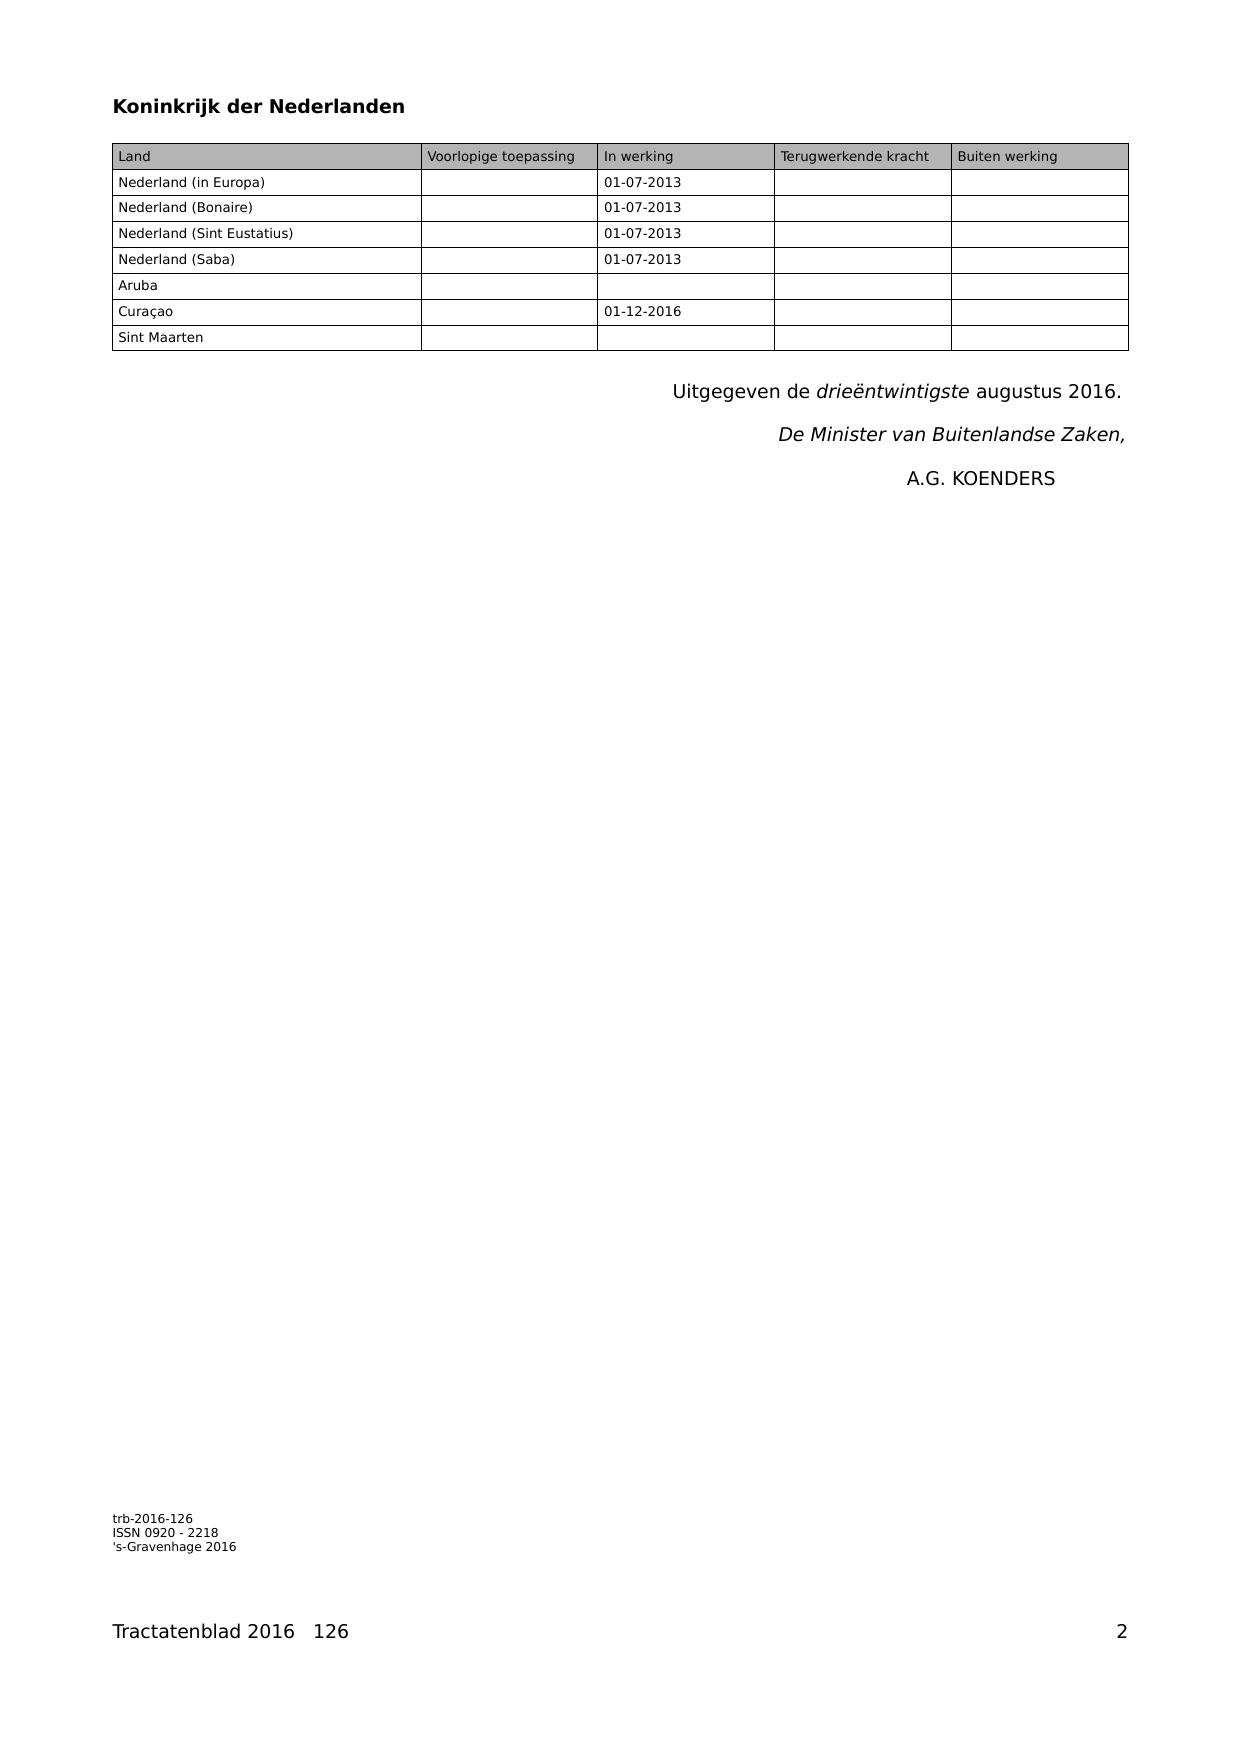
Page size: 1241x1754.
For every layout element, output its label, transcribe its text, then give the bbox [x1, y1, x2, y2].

text trb-2016-126 [112, 1512, 346, 1526]
table_header Voorlopige toepassing [422, 144, 597, 169]
text ISSN 0920 - 2218 [112, 1526, 346, 1540]
table_cell [775, 196, 951, 221]
table_cell [952, 248, 1128, 273]
table_cell [775, 248, 951, 273]
text 's-Gravenhage 2016 [112, 1540, 346, 1554]
table_cell [775, 326, 951, 350]
table_cell [775, 170, 951, 195]
table_cell [952, 326, 1128, 350]
table_cell [952, 170, 1128, 195]
subtitle Koninkrijk der Nederlanden [112, 96, 1128, 118]
table_cell [775, 300, 951, 324]
table_cell [422, 274, 597, 298]
table_header Land [113, 144, 421, 169]
table_header Buiten werking [952, 144, 1128, 169]
table_cell Nederland (Saba) [113, 248, 421, 273]
table_cell 01-12-2016 [598, 300, 774, 324]
table_cell Curaçao [113, 300, 421, 324]
table_header Terugwerkende kracht [775, 144, 951, 169]
table_cell [598, 274, 774, 298]
table_cell [952, 222, 1128, 247]
table_cell [775, 274, 951, 298]
table_cell 01-07-2013 [598, 170, 774, 195]
table_cell 01-07-2013 [598, 196, 774, 221]
table_cell [422, 248, 597, 273]
table_cell Sint Maarten [113, 326, 421, 350]
text Uitgegeven de drieëntwintigste augustus 2016. [112, 381, 1128, 403]
table_cell [422, 300, 597, 324]
table_cell 01-07-2013 [598, 248, 774, 273]
table_cell Aruba [113, 274, 421, 298]
table_cell Nederland (Bonaire) [113, 196, 421, 221]
text De Minister van Buitenlandse Zaken, A.G. KOENDERS [112, 423, 1128, 489]
table_cell Nederland (Sint Eustatius) [113, 222, 421, 247]
table_cell [422, 222, 597, 247]
table_cell [952, 274, 1128, 298]
table_cell 01-07-2013 [598, 222, 774, 247]
table_cell Nederland (in Europa) [113, 170, 421, 195]
table_cell [598, 326, 774, 350]
table_cell [422, 196, 597, 221]
table_cell [422, 326, 597, 350]
table_cell [422, 170, 597, 195]
table_cell [775, 222, 951, 247]
table_cell [952, 300, 1128, 324]
table_header In werking [598, 144, 774, 169]
table_cell [952, 196, 1128, 221]
